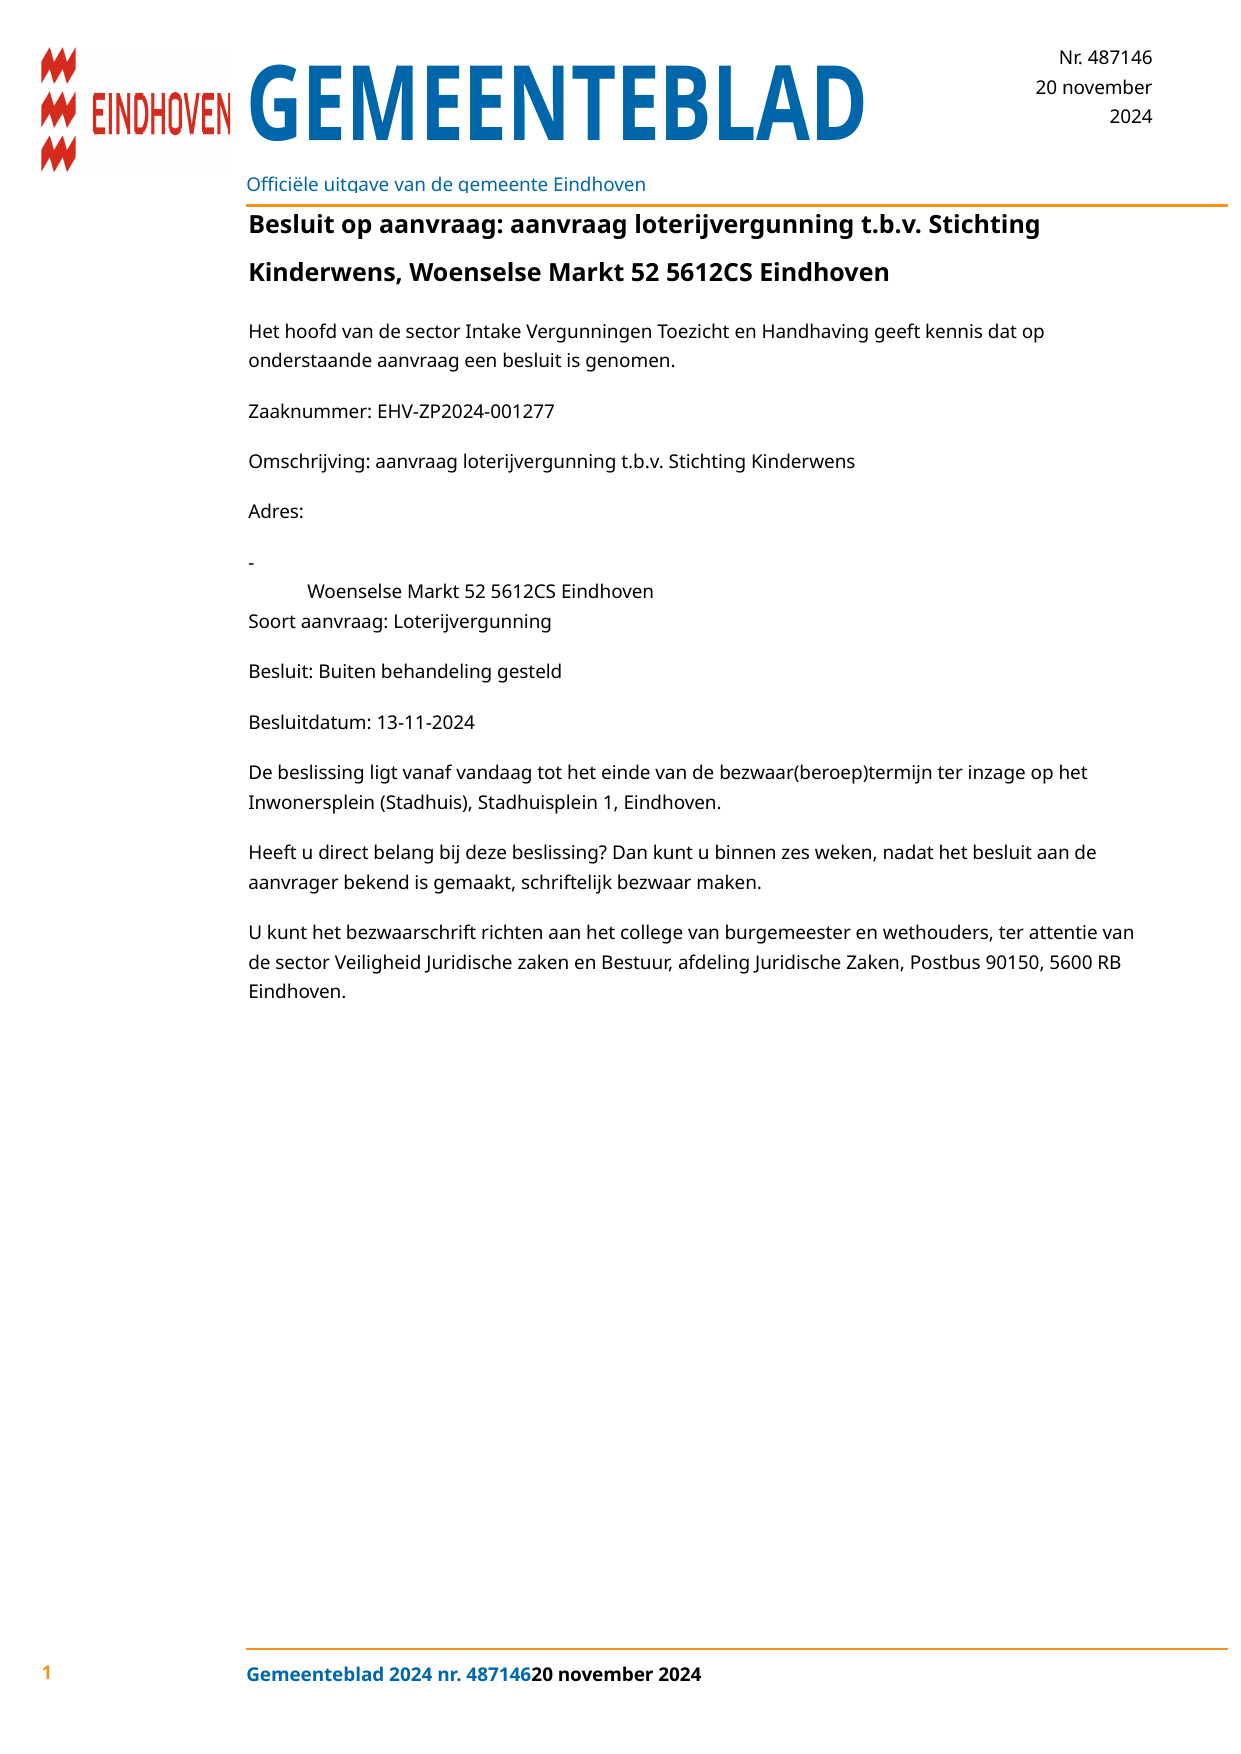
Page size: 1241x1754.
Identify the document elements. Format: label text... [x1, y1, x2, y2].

text Omschrijving: aanvraag loterijvergunning t.b.v. Stichting Kinderwens [248, 448, 1152, 474]
picture [41, 47, 231, 172]
text De beslissing ligt vanaf vandaag tot het einde van de bezwaar(beroep)termijn ter inzage op het Inwonersplein (Stadhuis), Stadhuisplein 1, Eindhoven. [248, 759, 1152, 815]
text Besluit: Buiten behandeling gesteld [248, 659, 1152, 684]
list Woenselse Markt 52 5612CS Eindhoven [248, 579, 1152, 604]
text Adres: [248, 499, 1152, 524]
text Besluitdatum: 13-11-2024 [248, 709, 1152, 735]
text Heeft u direct belang bij deze beslissing? Dan kunt u binnen zes weken, nadat het besluit aan de aanvrager bekend is gemaakt, schriftelijk bezwaar maken. [248, 839, 1152, 895]
text Zaaknummer: EHV-ZP2024-001277 [248, 398, 1152, 424]
text Besluit op aanvraag: aanvraag loterijvergunning t.b.v. Stichting Kinderwens, Woenselse Markt 52 5612CS Eindhoven [248, 207, 1152, 288]
text Het hoofd van de sector Intake Vergunningen Toezicht en Handhaving geeft kennis dat op onderstaande aanvraag een besluit is genomen. [248, 318, 1152, 373]
text Soort aanvraag: Loterijvergunning [248, 608, 1152, 634]
text U kunt het bezwaarschrift richten aan het college van burgemeester en wethouders, ter attentie van de sector Veiligheid Juridische zaken en Bestuur, afdeling Juridische Zaken, Postbus 90150, 5600 RB Eindhoven. [248, 919, 1152, 1004]
